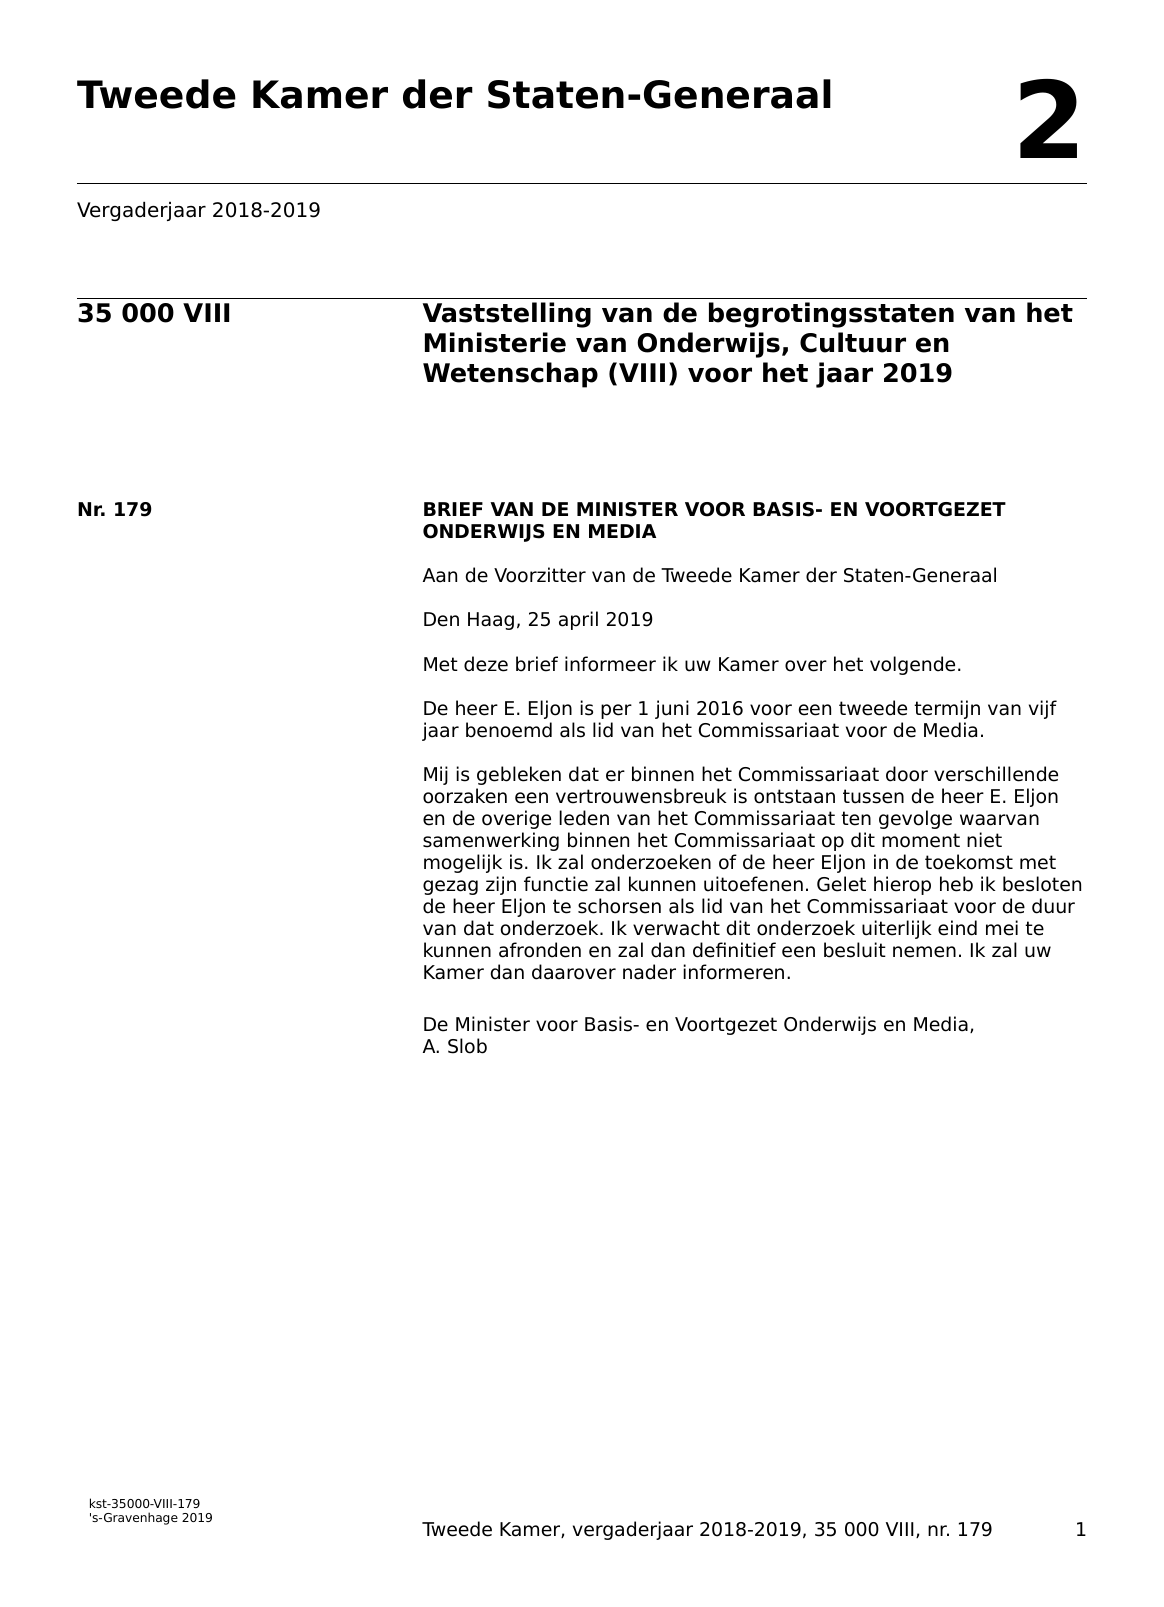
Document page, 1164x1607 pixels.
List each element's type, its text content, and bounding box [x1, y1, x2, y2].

table_cell Vergaderjaar 2018-2019 [77, 184, 1087, 298]
text kst-35000-VIII-179 [88, 1497, 323, 1511]
table_header Tweede Kamer der Staten-Generaal [77, 59, 886, 183]
text De heer E. Eljon is per 1 juni 2016 voor een tweede termijn van vijf jaar benoemd als lid van het Commissariaat voor de Media. [422, 698, 1087, 742]
text Aan de Voorzitter van de Tweede Kamer der Staten-Generaal [422, 565, 1087, 587]
subtitle Nr. 179 BRIEF VAN DE MINISTER VOOR BASIS- EN VOORTGEZET ONDERWIJS EN MEDIA [77, 499, 1087, 543]
text De Minister voor Basis- en Voortgezet Onderwijs en Media, A. Slob [422, 1014, 1087, 1058]
text Met deze brief informeer ik uw Kamer over het volgende. [422, 653, 1087, 676]
table_header 2 [886, 59, 1087, 183]
subtitle 35 000 VIII Vaststelling van de begrotingsstaten van het Ministerie van Onderwijs, Cultuur en Wetenschap (VIII) voor het jaar 2019 [77, 299, 1087, 388]
text Mij is gebleken dat er binnen het Commissariaat door verschillende oorzaken een vertrouwensbreuk is ontstaan tussen de heer E. Eljon en de overige leden van het Commissariaat ten gevolge waarvan samenwerking binnen het Commissariaat op dit moment niet mogelijk is. Ik zal onderzoeken of de heer Eljon in de toekomst met gezag zijn functie zal kunnen uitoefenen. Gelet hierop heb ik besloten de heer Eljon te schorsen als lid van het Commissariaat voor de duur van dat onderzoek. Ik verwacht dit onderzoek uiterlijk eind mei te kunnen afronden en zal dan definitief een besluit nemen. Ik zal uw Kamer dan daarover nader informeren. [422, 764, 1087, 984]
text 's-Gravenhage 2019 [88, 1511, 323, 1525]
text Den Haag, 25 april 2019 [422, 609, 1087, 631]
